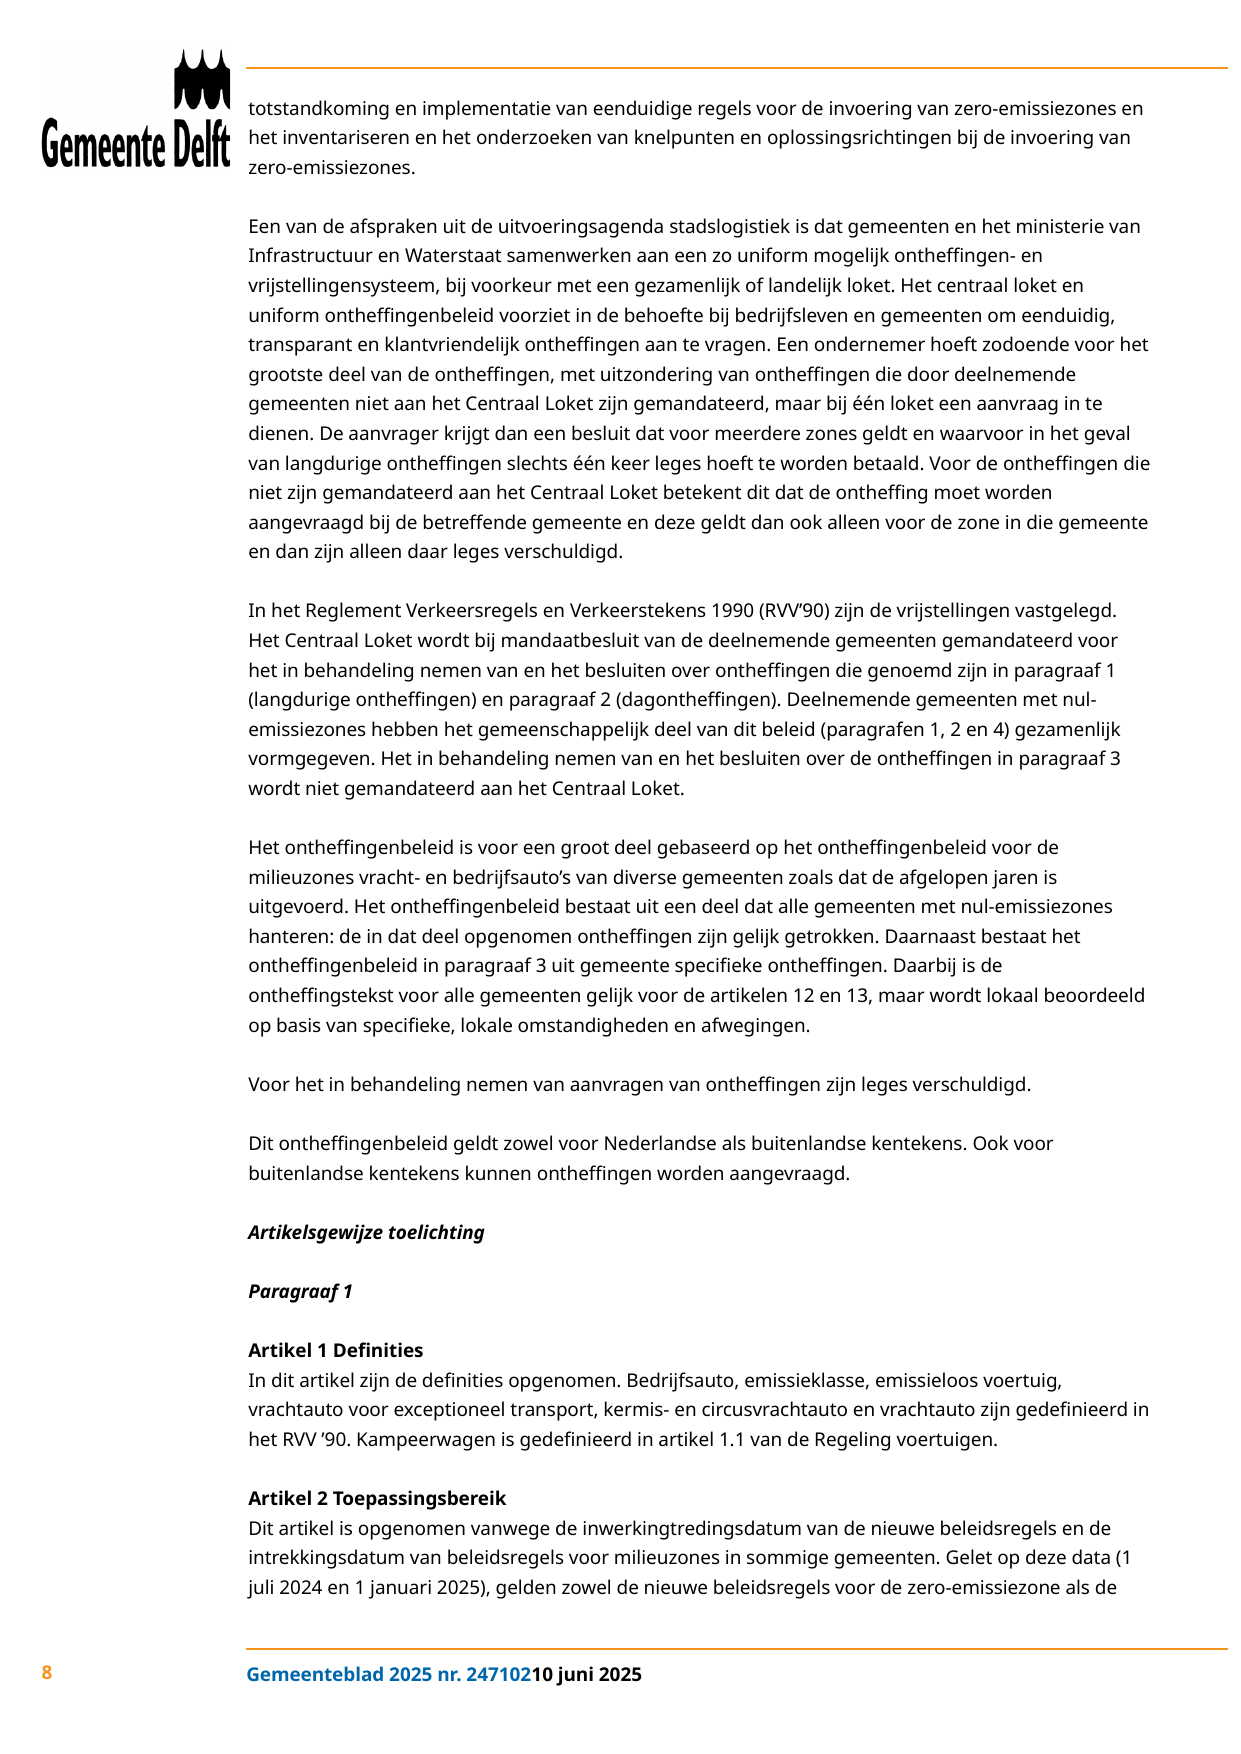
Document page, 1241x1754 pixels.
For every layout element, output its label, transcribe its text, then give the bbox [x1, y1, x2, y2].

text Dit artikel is opgenomen vanwege de inwerkingtredingsdatum van de nieuwe beleidsregels en de intrekkingsdatum van beleidsregels voor milieuzones in sommige gemeenten. Gelet op deze data (1 juli 2024 en 1 januari 2025), gelden zowel de nieuwe beleidsregels voor de zero-emissiezone als de [248, 1515, 1152, 1600]
text Paragraaf 1 [248, 1278, 1152, 1304]
text In het Reglement Verkeersregels en Verkeerstekens 1990 (RVV’90) zijn de vrijstellingen vastgelegd. Het Centraal Loket wordt bij mandaatbesluit van de deelnemende gemeenten gemandateerd voor het in behandeling nemen van en het besluiten over ontheffingen die genoemd zijn in paragraaf 1 (langdurige ontheffingen) en paragraaf 2 (dagontheffingen). Deelnemende gemeenten met nul-emissiezones hebben het gemeenschappelijk deel van dit beleid (paragrafen 1, 2 en 4) gezamenlijk vormgegeven. Het in behandeling nemen van en het besluiten over de ontheffingen in paragraaf 3 wordt niet gemandateerd aan het Centraal Loket. [248, 598, 1152, 801]
text Voor het in behandeling nemen van aanvragen van ontheffingen zijn leges verschuldigd. [248, 1071, 1152, 1097]
text Artikel 1 Definities [248, 1337, 1152, 1363]
picture [41, 47, 231, 172]
text Het ontheffingenbeleid is voor een groot deel gebaseerd op het ontheffingenbeleid voor de milieuzones vracht- en bedrijfsauto’s van diverse gemeenten zoals dat de afgelopen jaren is uitgevoerd. Het ontheffingenbeleid bestaat uit een deel dat alle gemeenten met nul-emissiezones hanteren: de in dat deel opgenomen ontheffingen zijn gelijk getrokken. Daarnaast bestaat het ontheffingenbeleid in paragraaf 3 uit gemeente specifieke ontheffingen. Daarbij is de ontheffingstekst voor alle gemeenten gelijk voor de artikelen 12 en 13, maar wordt lokaal beoordeeld op basis van specifieke, lokale omstandigheden en afwegingen. [248, 834, 1152, 1038]
text Artikel 2 Toepassingsbereik [248, 1485, 1152, 1511]
text In dit artikel zijn de definities opgenomen. Bedrijfsauto, emissieklasse, emissieloos voertuig, vrachtauto voor exceptioneel transport, kermis- en circusvrachtauto en vrachtauto zijn gedefinieerd in het RVV ’90. Kampeerwagen is gedefinieerd in artikel 1.1 van de Regeling voertuigen. [248, 1367, 1152, 1452]
text totstandkoming en implementatie van eenduidige regels voor de invoering van zero-emissiezones en het inventariseren en het onderzoeken van knelpunten en oplossingsrichtingen bij de invoering van zero-emissiezones. [248, 95, 1152, 180]
text Artikelsgewijze toelichting [248, 1219, 1152, 1245]
text Dit ontheffingenbeleid geldt zowel voor Nederlandse als buitenlandse kentekens. Ook voor buitenlandse kentekens kunnen ontheffingen worden aangevraagd. [248, 1130, 1152, 1186]
text Een van de afspraken uit de uitvoeringsagenda stadslogistiek is dat gemeenten en het ministerie van Infrastructuur en Waterstaat samenwerken aan een zo uniform mogelijk ontheffingen- en vrijstellingensysteem, bij voorkeur met een gezamenlijk of landelijk loket. Het centraal loket en uniform ontheffingenbeleid voorziet in de behoefte bij bedrijfsleven en gemeenten om eenduidig, transparant en klantvriendelijk ontheffingen aan te vragen. Een ondernemer hoeft zodoende voor het grootste deel van de ontheffingen, met uitzondering van ontheffingen die door deelnemende gemeenten niet aan het Centraal Loket zijn gemandateerd, maar bij één loket een aanvraag in te dienen. De aanvrager krijgt dan een besluit dat voor meerdere zones geldt en waarvoor in het geval van langdurige ontheffingen slechts één keer leges hoeft te worden betaald. Voor de ontheffingen die niet zijn gemandateerd aan het Centraal Loket betekent dit dat de ontheffing moet worden aangevraagd bij de betreffende gemeente en deze geldt dan ook alleen voor de zone in die gemeente en dan zijn alleen daar leges verschuldigd. [248, 213, 1152, 564]
